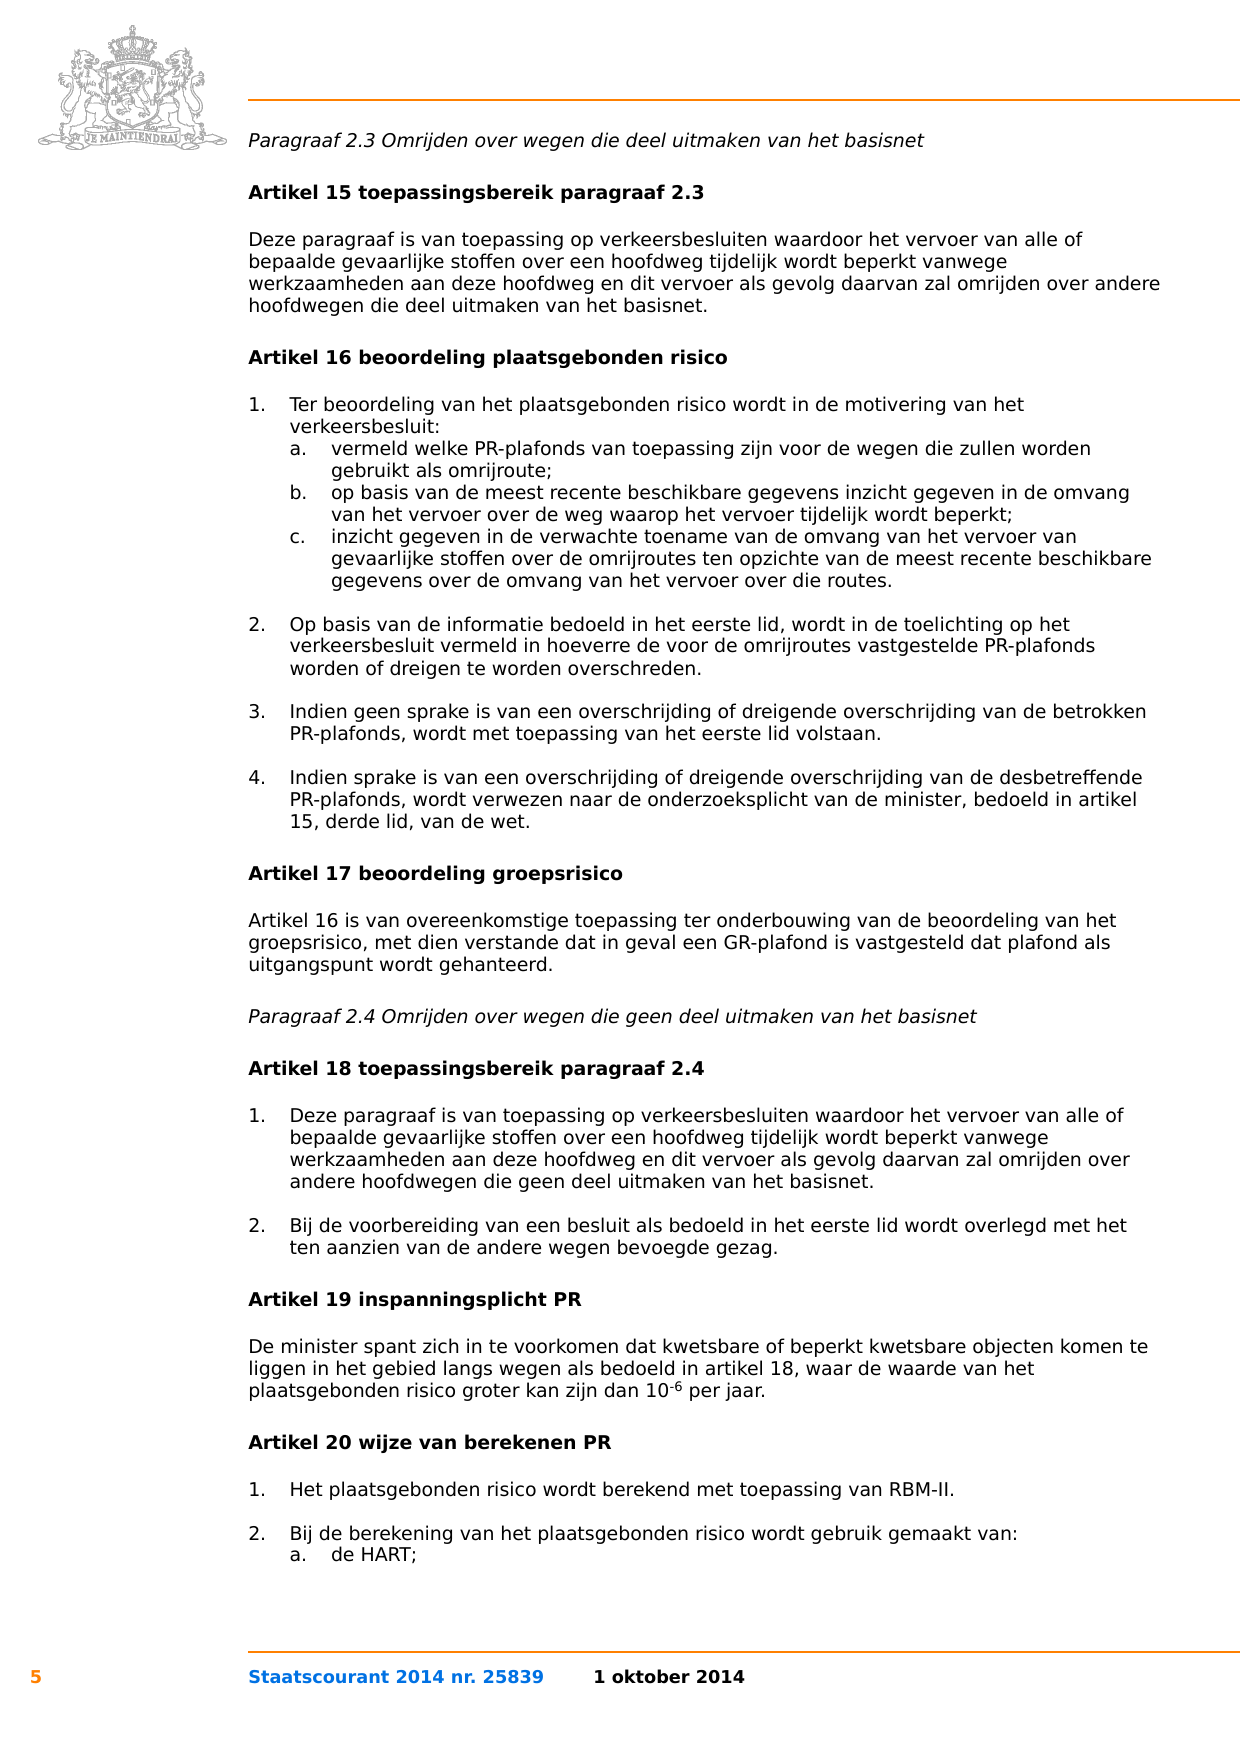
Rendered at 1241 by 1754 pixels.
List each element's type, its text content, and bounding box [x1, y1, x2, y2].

text 1. Ter beoordeling van het plaatsgebonden risico wordt in de motivering van het verkeersbesluit: [248, 394, 1163, 438]
subtitle Artikel 18 toepassingsbereik paragraaf 2.4 [248, 1058, 1163, 1080]
subtitle Artikel 20 wijze van berekenen PR [248, 1432, 1163, 1453]
text c. inzicht gegeven in de verwachte toename van de omvang van het vervoer van gevaarlijke stoffen over de omrijroutes ten opzichte van de meest recente beschikbare gegevens over de omvang van het vervoer over die routes. [289, 526, 1163, 592]
text 4. Indien sprake is van een overschrijding of dreigende overschrijding van de desbetreffende PR-plafonds, wordt verwezen naar de onderzoeksplicht van de minister, bedoeld in artikel 15, derde lid, van de wet. [248, 767, 1163, 833]
text 2. Bij de berekening van het plaatsgebonden risico wordt gebruik gemaakt van: [248, 1522, 1163, 1544]
text De minister spant zich in te voorkomen dat kwetsbare of beperkt kwetsbare objecten komen te liggen in het gebied langs wegen als bedoeld in artikel 18, waar de waarde van het plaatsgebonden risico groter kan zijn dan 10-6 per jaar. [248, 1336, 1163, 1402]
text Artikel 16 is van overeenkomstige toepassing ter onderbouwing van de beoordeling van het groepsrisico, met dien verstande dat in geval een GR-plafond is vastgesteld dat plafond als uitgangspunt wordt gehanteerd. [248, 910, 1163, 976]
subtitle Artikel 15 toepassingsbereik paragraaf 2.3 [248, 182, 1163, 204]
text 2. Op basis van de informatie bedoeld in het eerste lid, wordt in de toelichting op het verkeersbesluit vermeld in hoeverre de voor de omrijroutes vastgestelde PR-plafonds worden of dreigen te worden overschreden. [248, 613, 1163, 679]
subtitle Paragraaf 2.4 Omrijden over wegen die geen deel uitmaken van het basisnet [248, 1006, 1163, 1028]
subtitle Artikel 17 beoordeling groepsrisico [248, 863, 1163, 885]
subtitle Artikel 19 inspanningsplicht PR [248, 1289, 1163, 1311]
subtitle Paragraaf 2.3 Omrijden over wegen die deel uitmaken van het basisnet [248, 130, 1163, 152]
text 3. Indien geen sprake is van een overschrijding of dreigende overschrijding van de betrokken PR-plafonds, wordt met toepassing van het eerste lid volstaan. [248, 701, 1163, 745]
text 1. Het plaatsgebonden risico wordt berekend met toepassing van RBM-II. [248, 1478, 1163, 1501]
text b. op basis van de meest recente beschikbare gegevens inzicht gegeven in de omvang van het vervoer over de weg waarop het vervoer tijdelijk wordt beperkt; [289, 482, 1163, 526]
text a. de HART; [289, 1544, 1163, 1566]
text Deze paragraaf is van toepassing op verkeersbesluiten waardoor het vervoer van alle of bepaalde gevaarlijke stoffen over een hoofdweg tijdelijk wordt beperkt vanwege werkzaamheden aan deze hoofdweg en dit vervoer als gevolg daarvan zal omrijden over andere hoofdwegen die deel uitmaken van het basisnet. [248, 229, 1163, 317]
text 1. Deze paragraaf is van toepassing op verkeersbesluiten waardoor het vervoer van alle of bepaalde gevaarlijke stoffen over een hoofdweg tijdelijk wordt beperkt vanwege werkzaamheden aan deze hoofdweg en dit vervoer als gevolg daarvan zal omrijden over andere hoofdwegen die geen deel uitmaken van het basisnet. [248, 1105, 1163, 1193]
subtitle Artikel 16 beoordeling plaatsgebonden risico [248, 347, 1163, 369]
text a. vermeld welke PR-plafonds van toepassing zijn voor de wegen die zullen worden gebruikt als omrijroute; [289, 438, 1163, 482]
text 2. Bij de voorbereiding van een besluit als bedoeld in het eerste lid wordt overlegd met het ten aanzien van de andere wegen bevoegde gezag. [248, 1215, 1163, 1259]
picture [38, 25, 227, 150]
